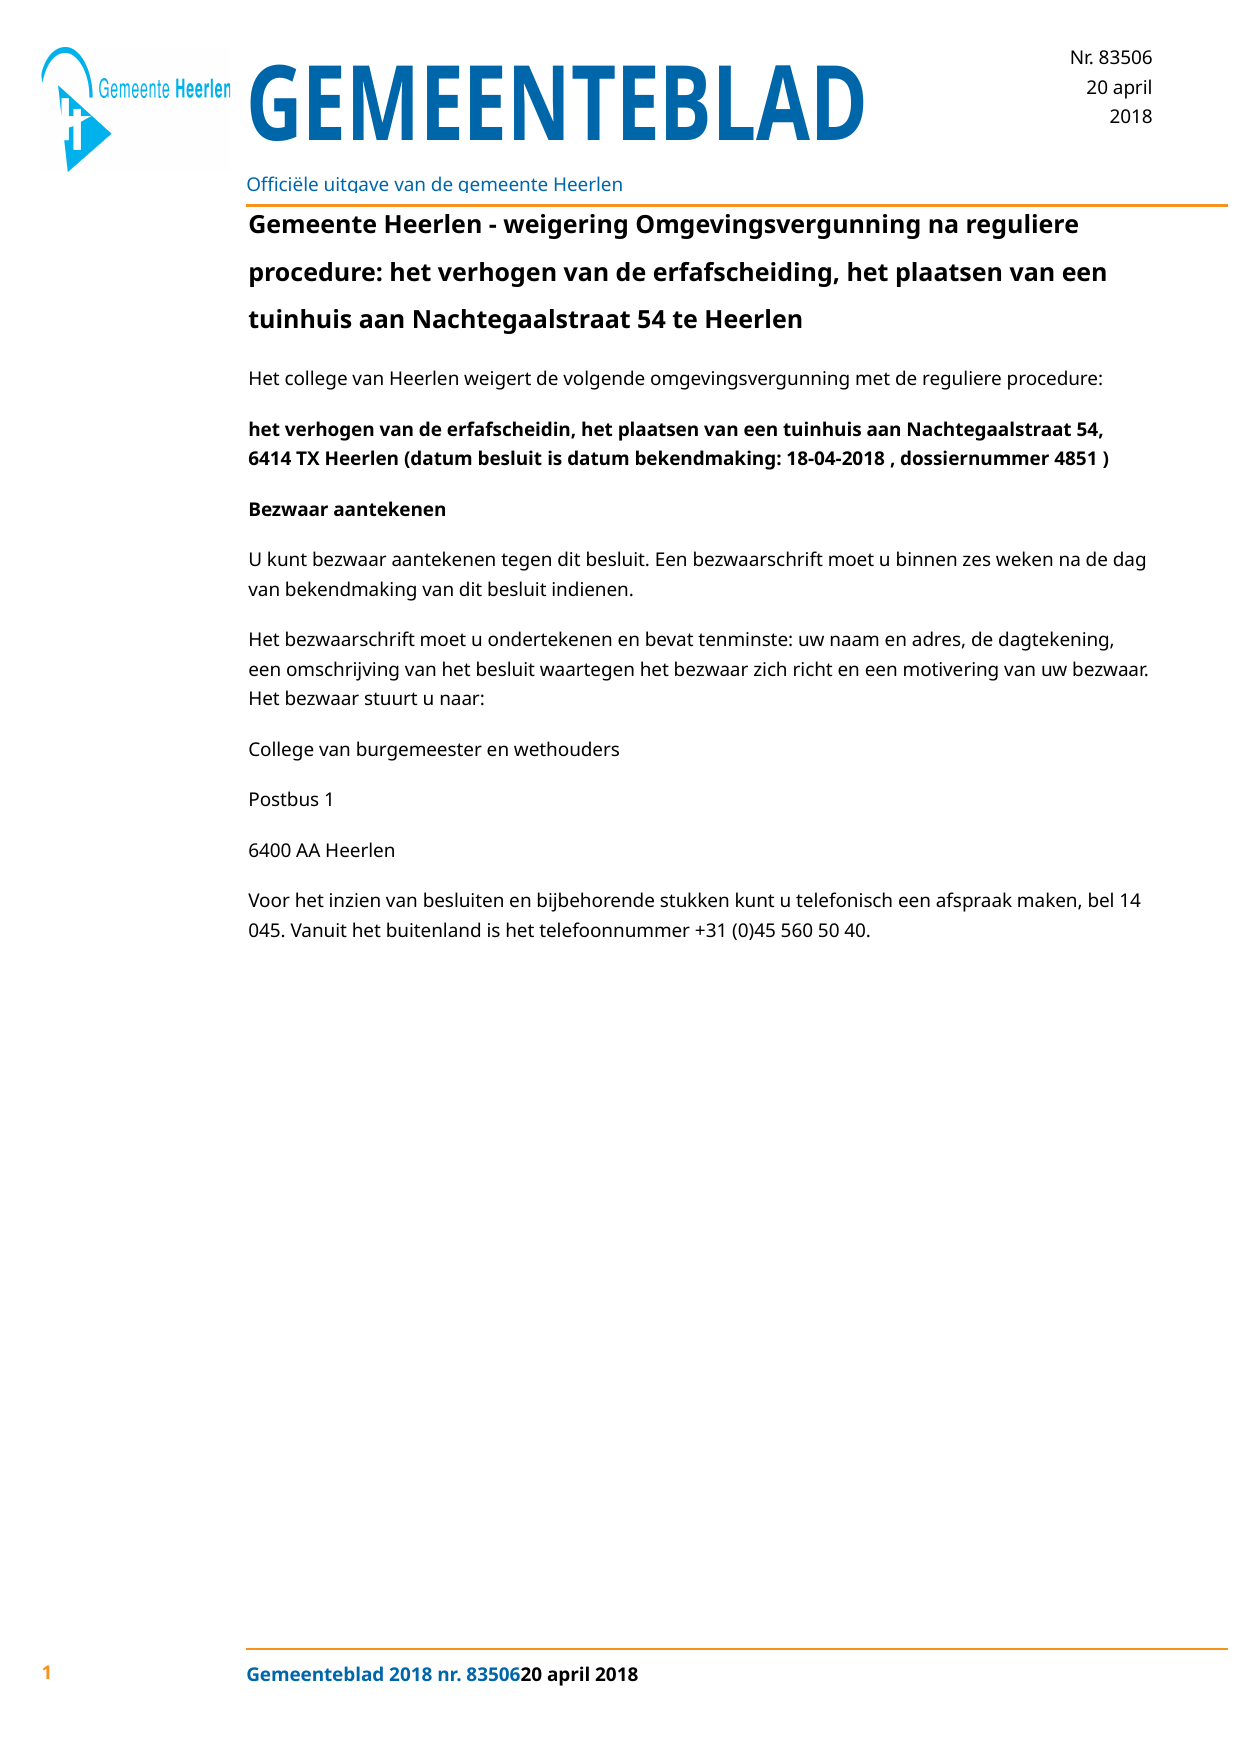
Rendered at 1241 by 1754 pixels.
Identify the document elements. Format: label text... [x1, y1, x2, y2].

text 6400 AA Heerlen [248, 837, 1152, 862]
picture [41, 47, 231, 172]
picture [41, 47, 58, 70]
text het verhogen van de erfafscheidin, het plaatsen van een tuinhuis aan Nachtegaalstraat 54, 6414 TX Heerlen (datum besluit is datum bekendmaking: 18-04-2018 , dossiernummer 4851 ) [248, 416, 1152, 471]
text Het college van Heerlen weigert de volgende omgevingsvergunning met de reguliere procedure: [248, 366, 1152, 391]
text Bezwaar aantekenen [248, 496, 1152, 522]
text Het bezwaarschrift moet u ondertekenen en bevat tenminste: uw naam en adres, de dagtekening, een omschrijving van het besluit waartegen het bezwaar zich richt en een motivering van uw bezwaar. Het bezwaar stuurt u naar: [248, 626, 1152, 711]
text Voor het inzien van besluiten en bijbehorende stukken kunt u telefonisch een afspraak maken, bel 14 045. Vanuit het buitenland is het telefoonnummer +31 (0)45 560 50 40. [248, 887, 1152, 942]
text U kunt bezwaar aantekenen tegen dit besluit. Een bezwaarschrift moet u binnen zes weken na de dag van bekendmaking van dit besluit indienen. [248, 546, 1152, 602]
text College van burgemeester en wethouders [248, 736, 1152, 762]
text Gemeente Heerlen - weigering Omgevingsvergunning na reguliere procedure: het verhogen van de erfafscheiding, het plaatsen van een tuinhuis aan Nachtegaalstraat 54 te Heerlen [248, 207, 1152, 336]
text Postbus 1 [248, 786, 1152, 812]
